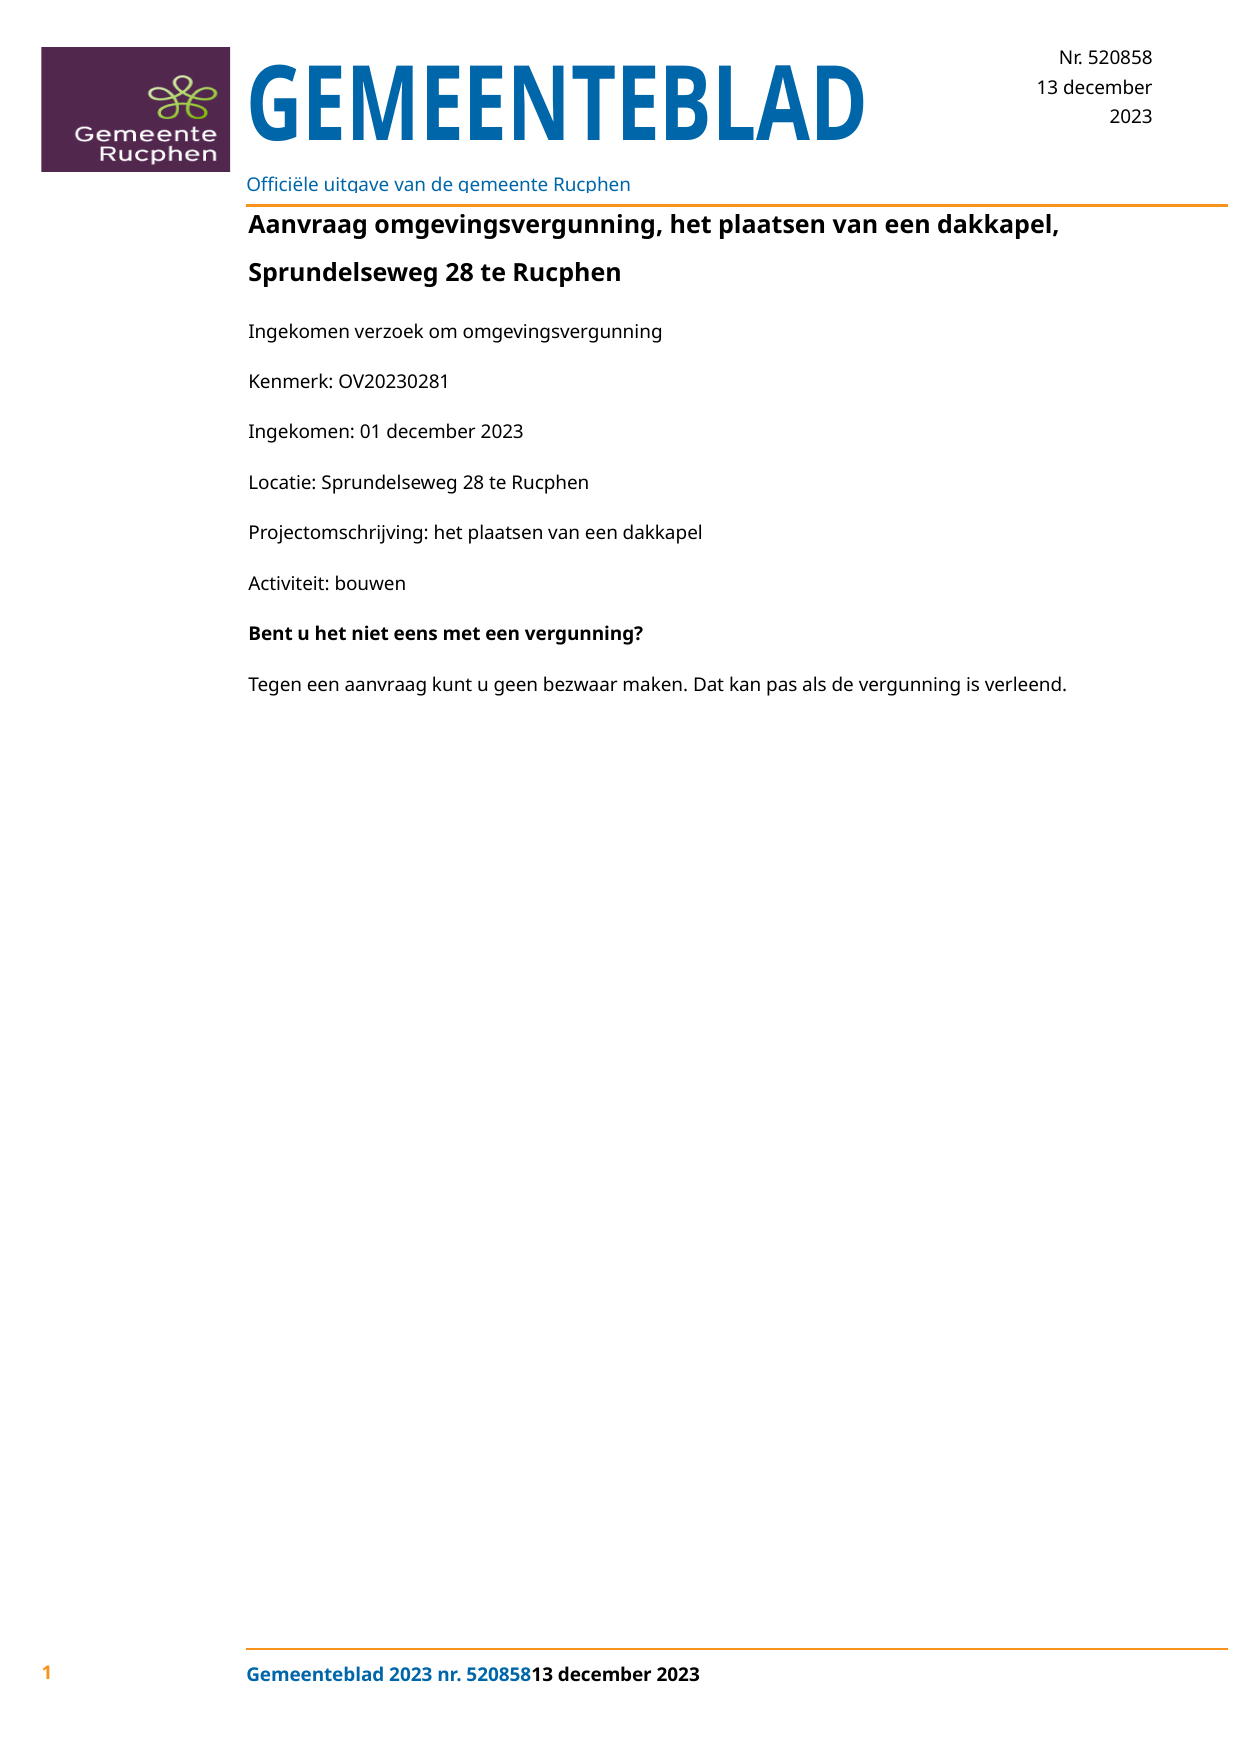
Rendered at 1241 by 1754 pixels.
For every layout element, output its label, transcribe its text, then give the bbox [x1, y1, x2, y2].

text Ingekomen: 01 december 2023 [248, 419, 1152, 444]
text Activiteit: bouwen [248, 570, 1152, 596]
text Aanvraag omgevingsvergunning, het plaatsen van een dakkapel, Sprundelseweg 28 te Rucphen [248, 207, 1152, 288]
text Ingekomen verzoek om omgevingsvergunning [248, 318, 1152, 344]
text Bent u het niet eens met een vergunning? [248, 620, 1152, 646]
text Locatie: Sprundelseweg 28 te Rucphen [248, 469, 1152, 495]
text Projectomschrijving: het plaatsen van een dakkapel [248, 519, 1152, 545]
picture [41, 47, 231, 172]
text Tegen een aanvraag kunt u geen bezwaar maken. Dat kan pas als de vergunning is verleend. [248, 671, 1152, 697]
text Kenmerk: OV20230281 [248, 368, 1152, 394]
